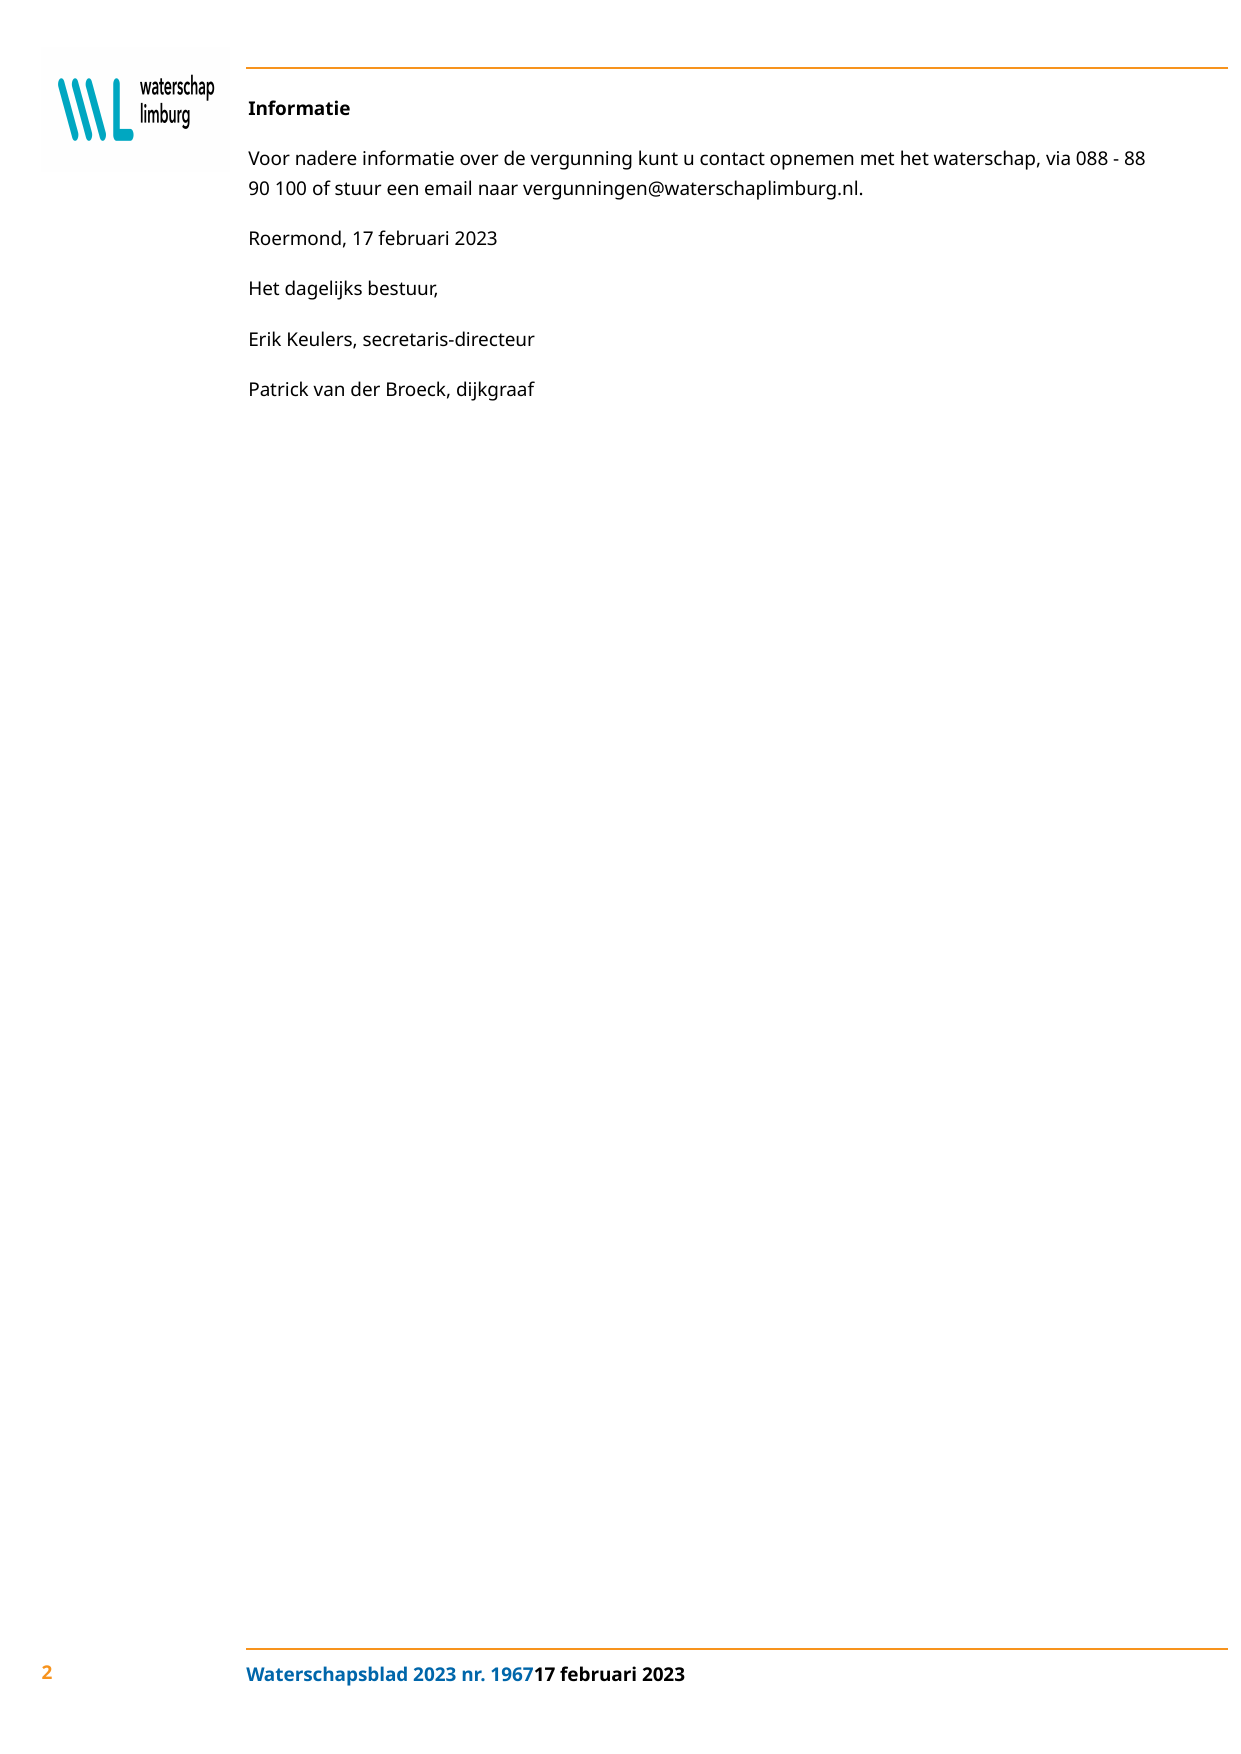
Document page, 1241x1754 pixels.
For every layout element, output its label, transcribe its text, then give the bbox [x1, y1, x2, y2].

text Het dagelijks bestuur, [248, 276, 1152, 301]
text Informatie [248, 95, 1152, 121]
text Patrick van der Broeck, dijkgraaf [248, 376, 1152, 402]
picture [41, 47, 231, 172]
text Erik Keulers, secretaris-directeur [248, 326, 1152, 352]
text Voor nadere informatie over de vergunning kunt u contact opnemen met het waterschap, via 088 - 88 90 100 of stuur een email naar vergunningen@waterschaplimburg.nl. [248, 145, 1152, 201]
text Roermond, 17 februari 2023 [248, 225, 1152, 251]
